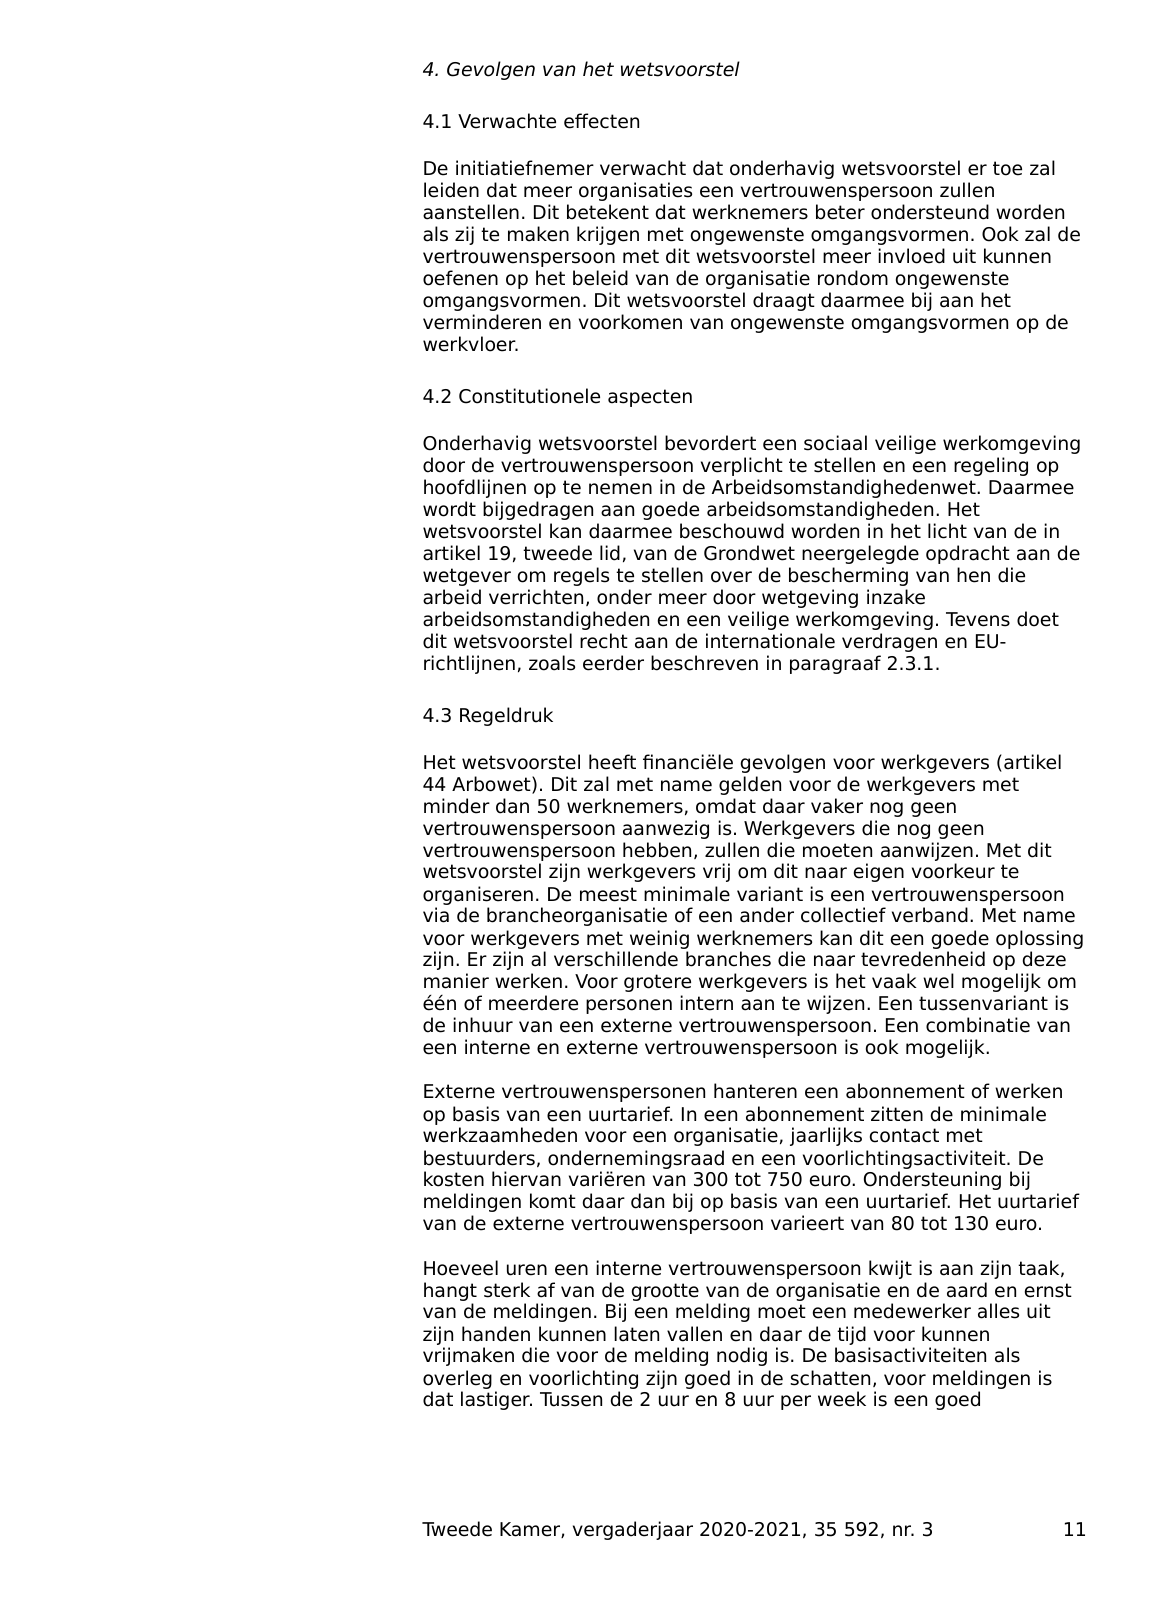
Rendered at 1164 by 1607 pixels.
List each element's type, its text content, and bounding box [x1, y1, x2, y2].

text Onderhavig wetsvoorstel bevordert een sociaal veilige werkomgeving door de vertrouwenspersoon verplicht te stellen en een regeling op hoofdlijnen op te nemen in de Arbeidsomstandighedenwet. Daarmee wordt bijgedragen aan goede arbeidsomstandigheden. Het wetsvoorstel kan daarmee beschouwd worden in het licht van de in artikel 19, tweede lid, van de Grondwet neergelegde opdracht aan de wetgever om regels te stellen over de bescherming van hen die arbeid verrichten, onder meer door wetgeving inzake arbeidsomstandigheden en een veilige werkomgeving. Tevens doet dit wetsvoorstel recht aan de internationale verdragen en EU-richtlijnen, zoals eerder beschreven in paragraaf 2.3.1. [422, 433, 1087, 674]
subtitle 4. Gevolgen van het wetsvoorstel [422, 59, 1087, 81]
text De initiatiefnemer verwacht dat onderhavig wetsvoorstel er toe zal leiden dat meer organisaties een vertrouwenspersoon zullen aanstellen. Dit betekent dat werknemers beter ondersteund worden als zij te maken krijgen met ongewenste omgangsvormen. Ook zal de vertrouwenspersoon met dit wetsvoorstel meer invloed uit kunnen oefenen op het beleid van de organisatie rondom ongewenste omgangsvormen. Dit wetsvoorstel draagt daarmee bij aan het verminderen en voorkomen van ongewenste omgangsvormen op de werkvloer. [422, 158, 1087, 356]
subtitle 4.2 Constitutionele aspecten [422, 386, 1087, 408]
text Externe vertrouwenspersonen hanteren een abonnement of werken op basis van een uurtarief. In een abonnement zitten de minimale werkzaamheden voor een organisatie, jaarlijks contact met bestuurders, ondernemingsraad en een voorlichtingsactiviteit. De kosten hiervan variëren van 300 tot 750 euro. Ondersteuning bij meldingen komt daar dan bij op basis van een uurtarief. Het uurtarief van de externe vertrouwenspersoon varieert van 80 tot 130 euro. [422, 1081, 1087, 1235]
text Het wetsvoorstel heeft financiële gevolgen voor werkgevers (artikel 44 Arbowet). Dit zal met name gelden voor de werkgevers met minder dan 50 werknemers, omdat daar vaker nog geen vertrouwenspersoon aanwezig is. Werkgevers die nog geen vertrouwenspersoon hebben, zullen die moeten aanwijzen. Met dit wetsvoorstel zijn werkgevers vrij om dit naar eigen voorkeur te organiseren. De meest minimale variant is een vertrouwenspersoon via de brancheorganisatie of een ander collectief verband. Met name voor werkgevers met weinig werknemers kan dit een goede oplossing zijn. Er zijn al verschillende branches die naar tevredenheid op deze manier werken. Voor grotere werkgevers is het vaak wel mogelijk om één of meerdere personen intern aan te wijzen. Een tussenvariant is de inhuur van een externe vertrouwenspersoon. Een combinatie van een interne en externe vertrouwenspersoon is ook mogelijk. [422, 752, 1087, 1059]
subtitle 4.1 Verwachte effecten [422, 111, 1087, 133]
subtitle 4.3 Regeldruk [422, 704, 1087, 727]
text Hoeveel uren een interne vertrouwenspersoon kwijt is aan zijn taak, hangt sterk af van de grootte van de organisatie en de aard en ernst van de meldingen. Bij een melding moet een medewerker alles uit zijn handen kunnen laten vallen en daar de tijd voor kunnen vrijmaken die voor de melding nodig is. De basisactiviteiten als overleg en voorlichting zijn goed in de schatten, voor meldingen is dat lastiger. Tussen de 2 uur en 8 uur per week is een goed [422, 1257, 1087, 1411]
